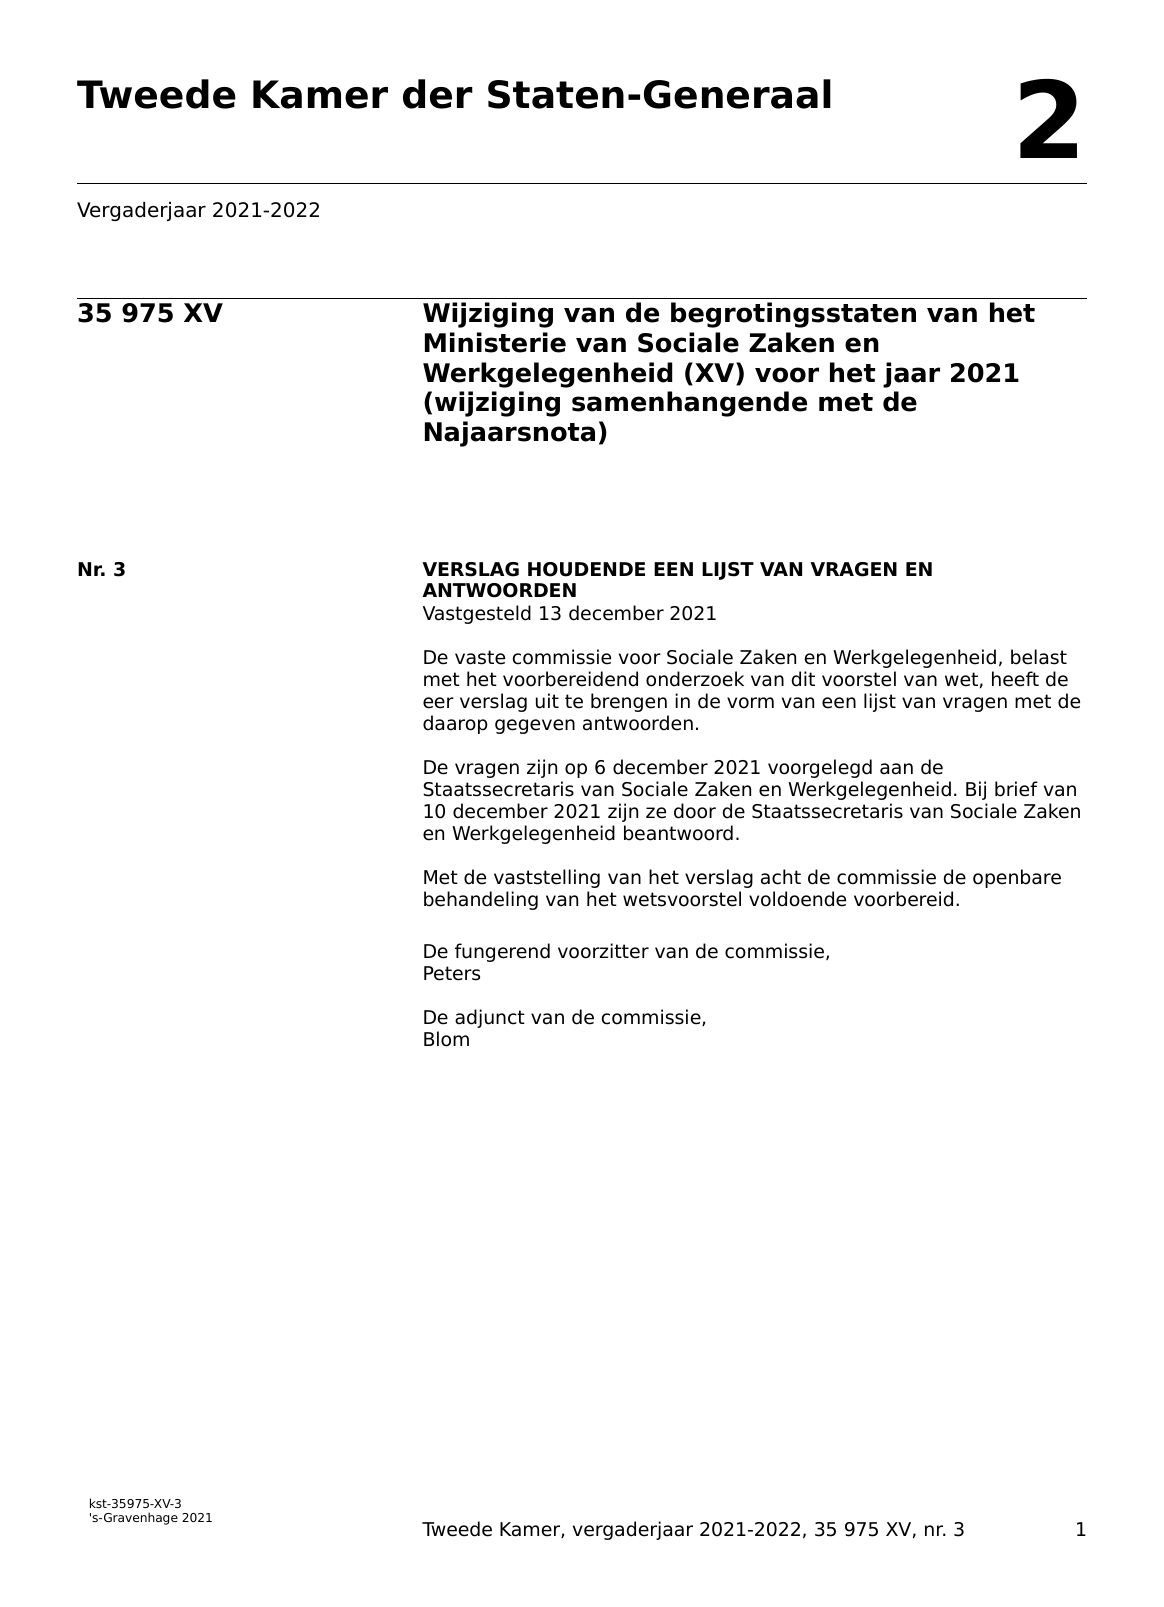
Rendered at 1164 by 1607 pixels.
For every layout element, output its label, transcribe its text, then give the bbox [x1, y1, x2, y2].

subtitle Nr. 3 VERSLAG HOUDENDE EEN LIJST VAN VRAGEN EN ANTWOORDEN [77, 558, 1087, 602]
text kst-35975-XV-3 [88, 1497, 323, 1511]
table_cell Vergaderjaar 2021-2022 [77, 184, 1087, 298]
text De fungerend voorzitter van de commissie, Peters [422, 941, 1087, 985]
subtitle 35 975 XV Wijziging van de begrotingsstaten van het Ministerie van Sociale Zaken en Werkgelegenheid (XV) voor het jaar 2021 (wijziging samenhangende met de Najaarsnota) [77, 299, 1087, 447]
text Vastgesteld 13 december 2021 [422, 602, 1087, 624]
text De vragen zijn op 6 december 2021 voorgelegd aan de Staatssecretaris van Sociale Zaken en Werkgelegenheid. Bij brief van 10 december 2021 zijn ze door de Staatssecretaris van Sociale Zaken en Werkgelegenheid beantwoord. [422, 757, 1087, 844]
table_header Tweede Kamer der Staten-Generaal [77, 59, 886, 183]
text 's-Gravenhage 2021 [88, 1511, 323, 1525]
text Met de vaststelling van het verslag acht de commissie de openbare behandeling van het wetsvoorstel voldoende voorbereid. [422, 867, 1087, 911]
text De vaste commissie voor Sociale Zaken en Werkgelegenheid, belast met het voorbereidend onderzoek van dit voorstel van wet, heeft de eer verslag uit te brengen in de vorm van een lijst van vragen met de daarop gegeven antwoorden. [422, 647, 1087, 734]
table_header 2 [886, 59, 1087, 183]
text De adjunct van de commissie, Blom [422, 1007, 1087, 1051]
